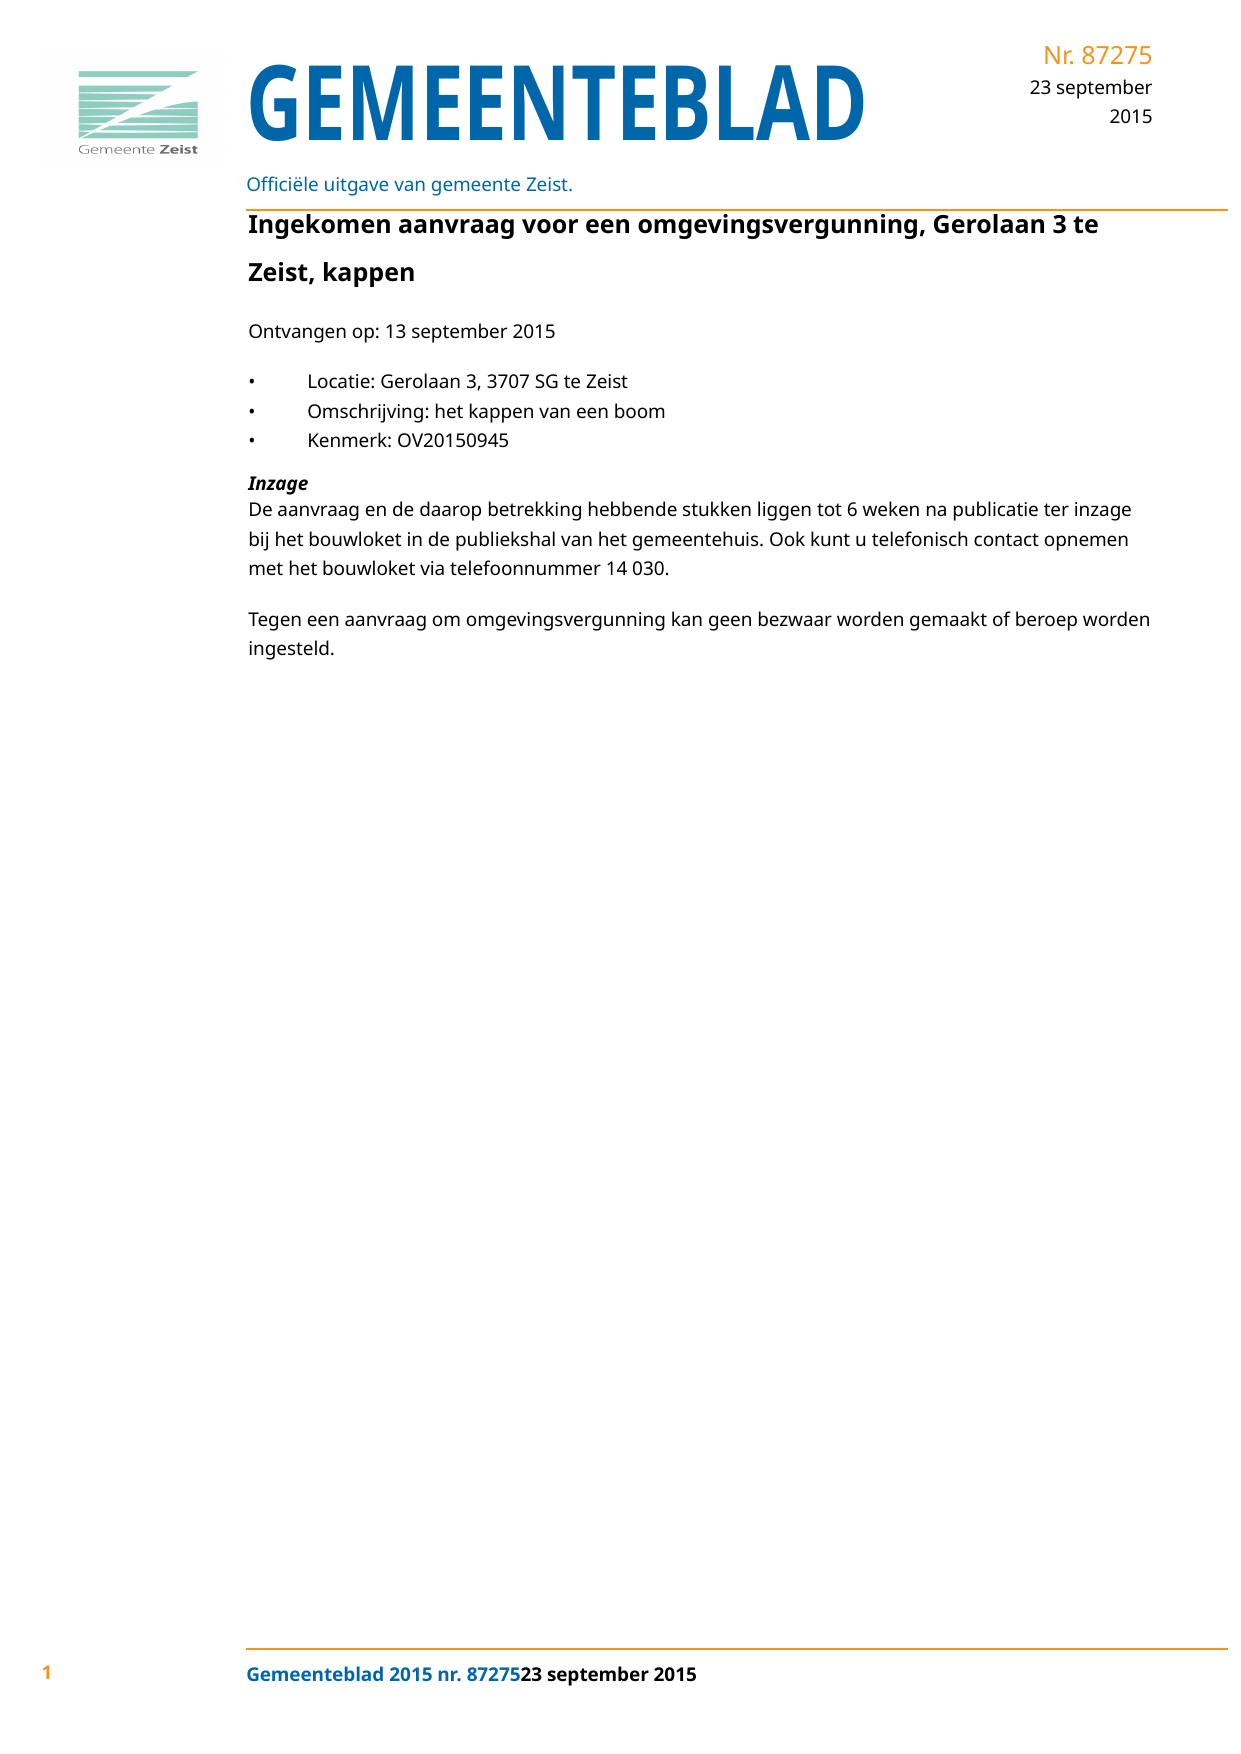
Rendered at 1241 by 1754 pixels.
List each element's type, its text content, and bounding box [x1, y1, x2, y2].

text Ingekomen aanvraag voor een omgevingsvergunning, Gerolaan 3 te Zeist, kappen [248, 211, 1152, 288]
list Locatie: Gerolaan 3, 3707 SG te Zeist [248, 368, 1152, 394]
text Tegen een aanvraag om omgevingsvergunning kan geen bezwaar worden gemaakt of beroep worden ingesteld. [248, 606, 1152, 661]
text De aanvraag en de daarop betrekking hebbende stukken liggen tot 6 weken na publicatie ter inzage bij het bouwloket in de publiekshal van het gemeentehuis. Ook kunt u telefonisch contact opnemen met het bouwloket via telefoonnummer 14 030. [248, 496, 1152, 581]
text Inzage [248, 471, 1152, 496]
list Kenmerk: OV20150945 [248, 427, 1152, 453]
list Omschrijving: het kappen van een boom [248, 398, 1152, 424]
text Ontvangen op: 13 september 2015 [248, 318, 1152, 344]
picture [41, 47, 231, 172]
